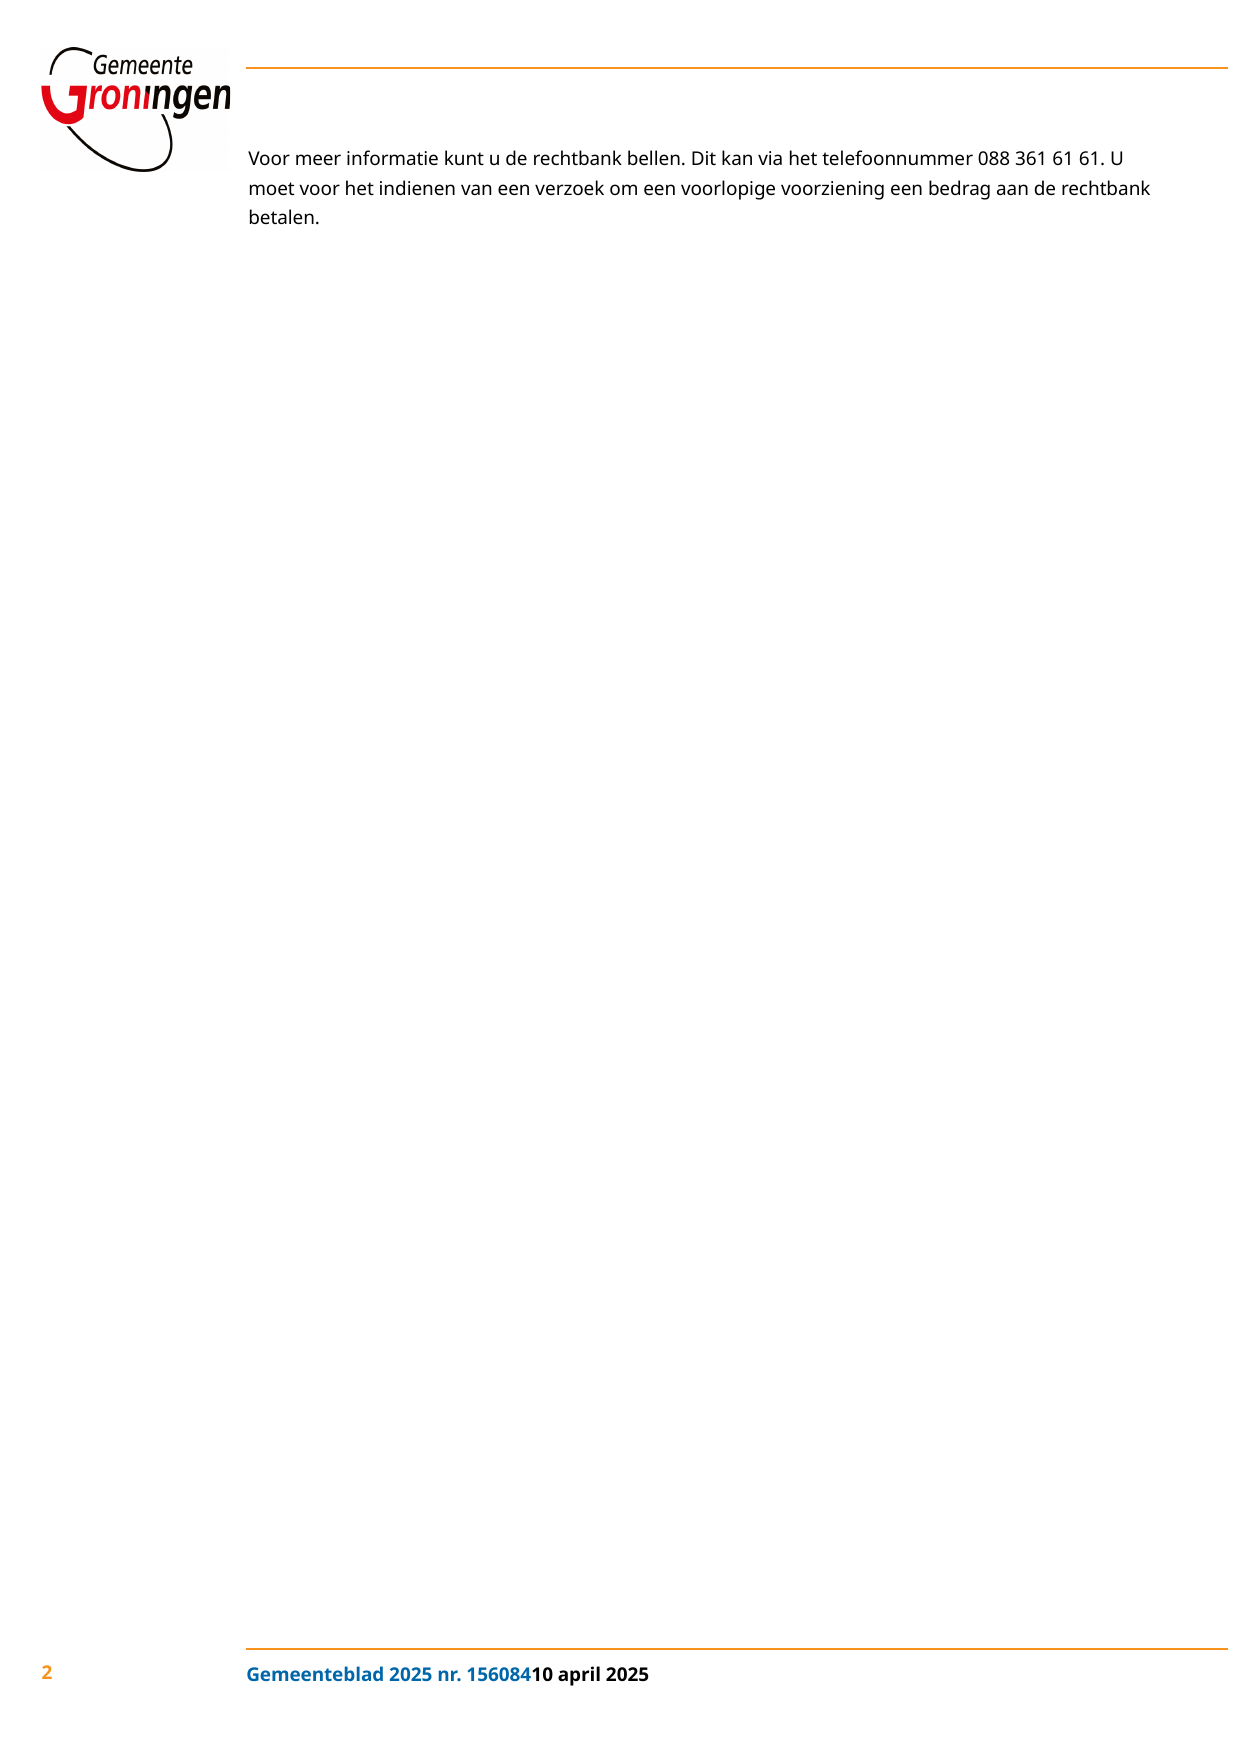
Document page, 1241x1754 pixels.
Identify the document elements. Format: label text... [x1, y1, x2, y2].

text Voor meer informatie kunt u de rechtbank bellen. Dit kan via het telefoonnummer 088 361 61 61. U moet voor het indienen van een verzoek om een voorlopige voorziening een bedrag aan de rechtbank betalen. [248, 145, 1152, 230]
picture [41, 47, 231, 172]
